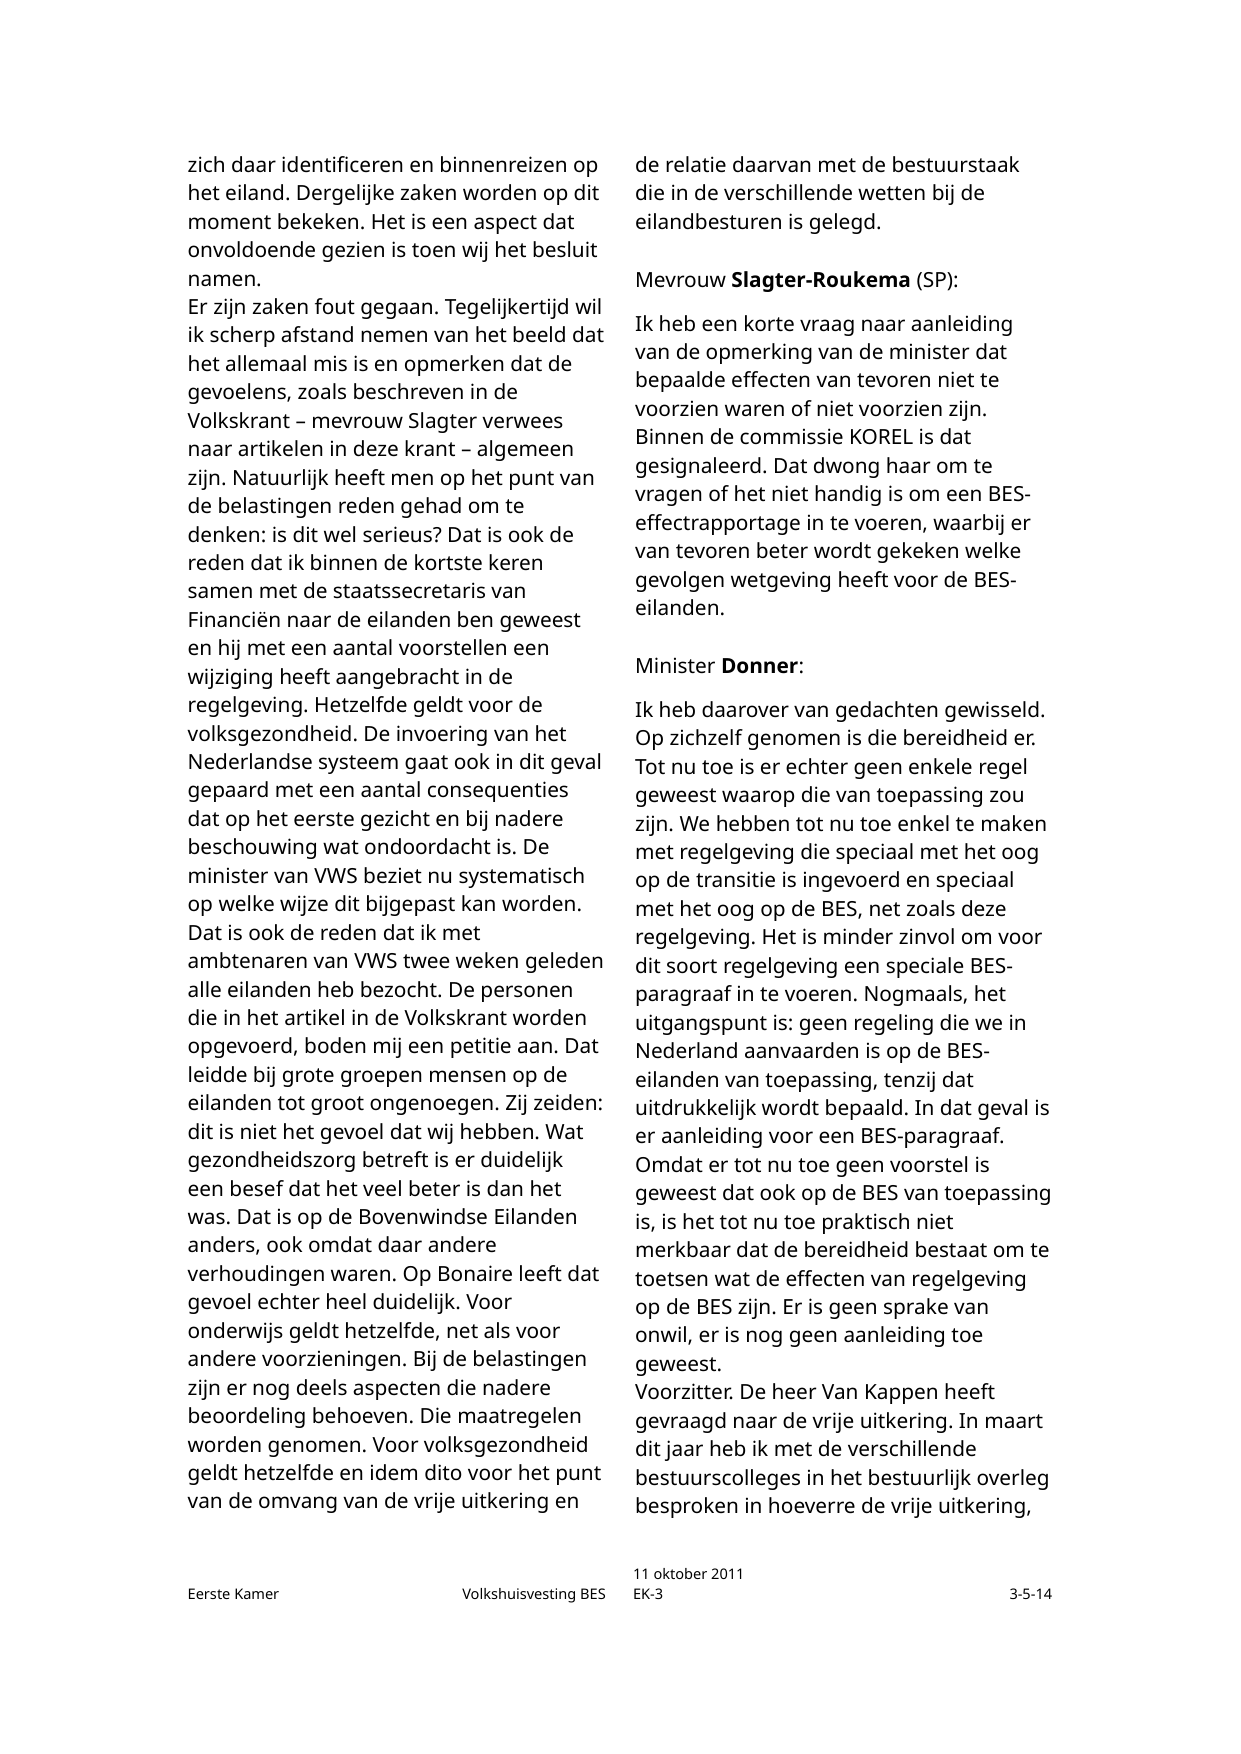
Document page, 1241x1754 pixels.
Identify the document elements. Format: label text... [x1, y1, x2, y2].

text Ik heb een korte vraag naar aanleiding van de opmerking van de minister dat bepaalde effecten van tevoren niet te voorzien waren of niet voorzien zijn. Binnen de commissie KOREL is dat gesignaleerd. Dat dwong haar om te vragen of het niet handig is om een BES-effectrapportage in te voeren, waarbij er van tevoren beter wordt gekeken welke gevolgen wetgeving heeft voor de BES-eilanden. [635, 309, 1053, 622]
text de relatie daarvan met de bestuurstaak die in de verschillende wetten bij de eilandbesturen is gelegd. [635, 150, 1053, 235]
text Er zijn zaken fout gegaan. Tegelijkertijd wil ik scherp afstand nemen van het beeld dat het allemaal mis is en opmerken dat de gevoelens, zoals beschreven in de Volkskrant – mevrouw Slagter verwees naar artikelen in deze krant – algemeen zijn. Natuurlijk heeft men op het punt van de belastingen reden gehad om te denken: is dit wel serieus? Dat is ook de reden dat ik binnen de kortste keren samen met de staatssecretaris van Financiën naar de eilanden ben geweest en hij met een aantal voorstellen een wijziging heeft aangebracht in de regelgeving. Hetzelfde geldt voor de volksgezondheid. De invoering van het Nederlandse systeem gaat ook in dit geval gepaard met een aantal consequenties dat op het eerste gezicht en bij nadere beschouwing wat ondoordacht is. De minister van VWS beziet nu systematisch op welke wijze dit bijgepast kan worden. Dat is ook de reden dat ik met ambtenaren van VWS twee weken geleden alle eilanden heb bezocht. De personen die in het artikel in de Volkskrant worden opgevoerd, boden mij een petitie aan. Dat leidde bij grote groepen mensen op de eilanden tot groot ongenoegen. Zij zeiden: dit is niet het gevoel dat wij hebben. Wat gezondheidszorg betreft is er duidelijk een besef dat het veel beter is dan het was. Dat is op de Bovenwindse Eilanden anders, ook omdat daar andere verhoudingen waren. Op Bonaire leeft dat gevoel echter heel duidelijk. Voor onderwijs geldt hetzelfde, net als voor andere voorzieningen. Bij de belastingen zijn er nog deels aspecten die nadere beoordeling behoeven. Die maatregelen worden genomen. Voor volksgezondheid geldt hetzelfde en idem dito voor het punt van de omvang van de vrije uitkering en [187, 292, 605, 1515]
text Ik heb daarover van gedachten gewisseld. Op zichzelf genomen is die bereidheid er. Tot nu toe is er echter geen enkele regel geweest waarop die van toepassing zou zijn. We hebben tot nu toe enkel te maken met regelgeving die speciaal met het oog op de transitie is ingevoerd en speciaal met het oog op de BES, net zoals deze regelgeving. Het is minder zinvol om voor dit soort regelgeving een speciale BES-paragraaf in te voeren. Nogmaals, het uitgangspunt is: geen regeling die we in Nederland aanvaarden is op de BES-eilanden van toepassing, tenzij dat uitdrukkelijk wordt bepaald. In dat geval is er aanleiding voor een BES-paragraaf. Omdat er tot nu toe geen voorstel is geweest dat ook op de BES van toepassing is, is het tot nu toe praktisch niet merkbaar dat de bereidheid bestaat om te toetsen wat de effecten van regelgeving op de BES zijn. Er is geen sprake van onwil, er is nog geen aanleiding toe geweest. [635, 695, 1053, 1377]
text Minister Donner: [635, 652, 1053, 680]
text Voorzitter. De heer Van Kappen heeft gevraagd naar de vrije uitkering. In maart dit jaar heb ik met de verschillende bestuurscolleges in het bestuurlijk overleg besproken in hoeverre de vrije uitkering, [635, 1377, 1053, 1520]
text zich daar identificeren en binnenreizen op het eiland. Dergelijke zaken worden op dit moment bekeken. Het is een aspect dat onvoldoende gezien is toen wij het besluit namen. [187, 150, 605, 292]
text Mevrouw Slagter-Roukema (SP): [635, 265, 1053, 294]
